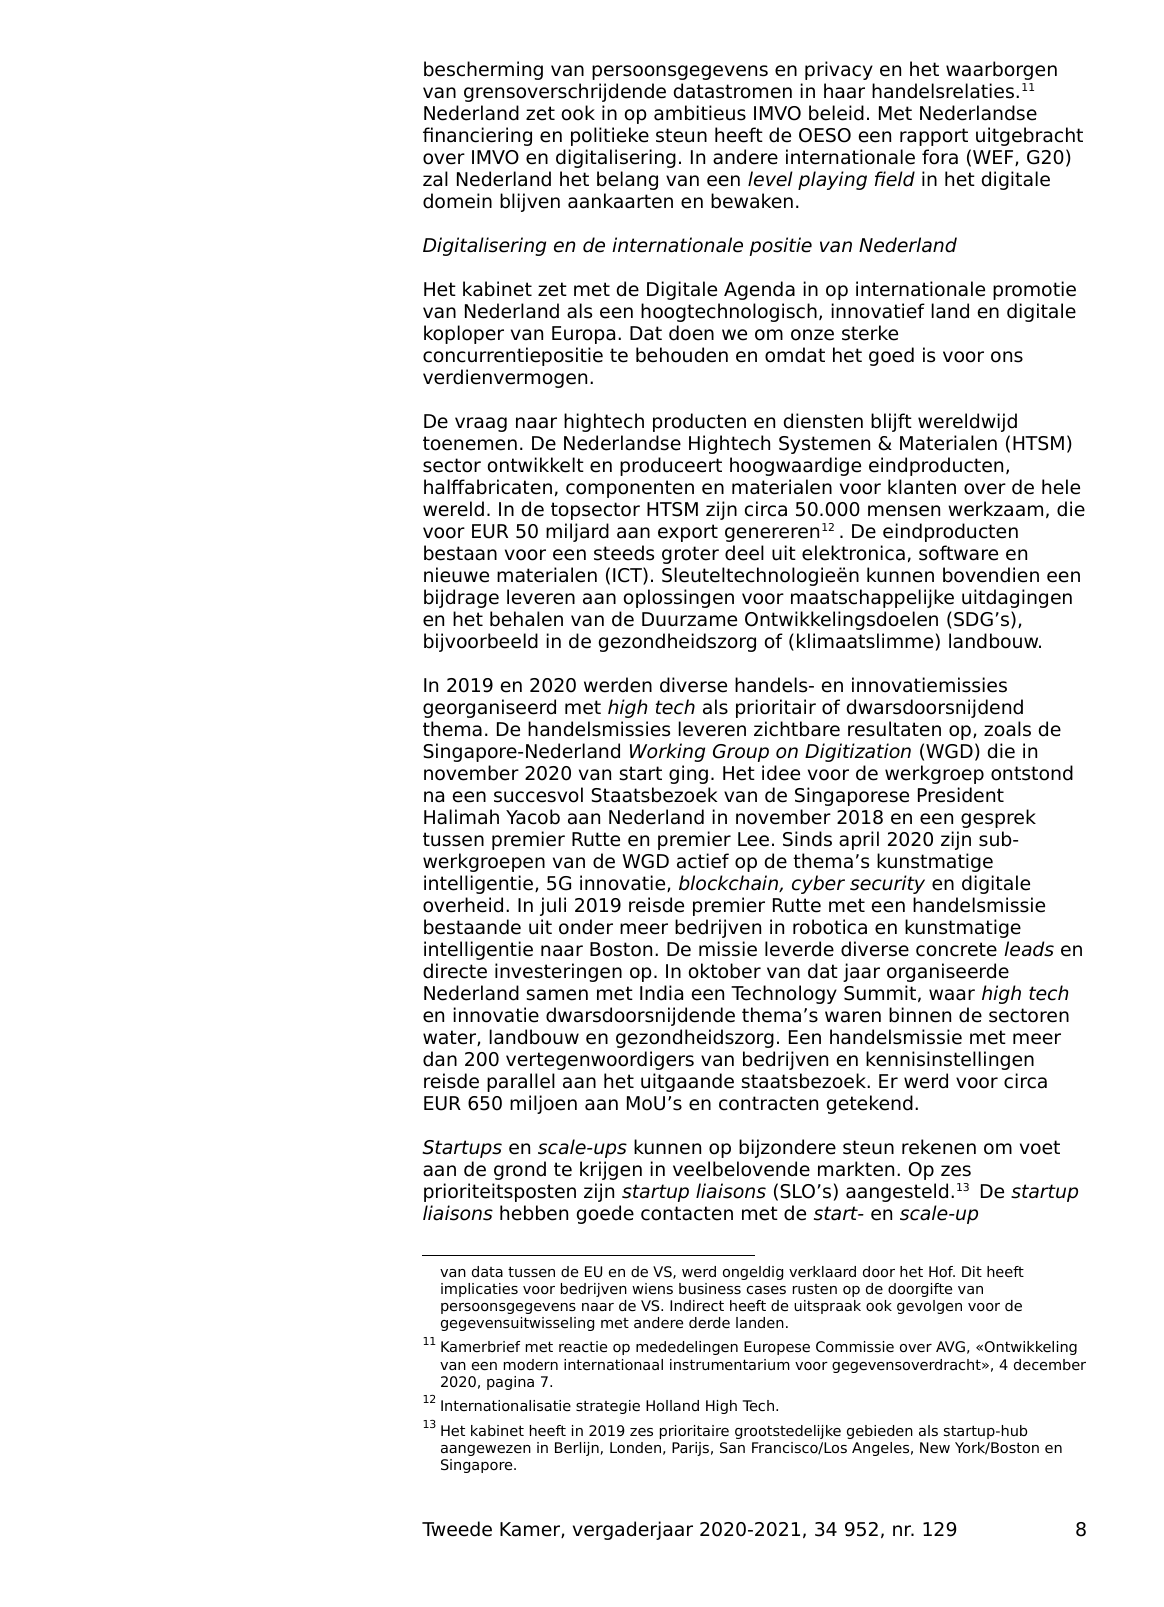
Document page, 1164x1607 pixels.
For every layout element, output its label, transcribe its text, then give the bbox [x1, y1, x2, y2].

text In 2019 en 2020 werden diverse handels- en innovatiemissies georganiseerd met high tech als prioritair of dwarsdoorsnijdend thema. De handelsmissies leveren zichtbare resultaten op, zoals de Singapore-Nederland Working Group on Digitization (WGD) die in november 2020 van start ging. Het idee voor de werkgroep ontstond na een succesvol Staatsbezoek van de Singaporese President Halimah Yacob aan Nederland in november 2018 en een gesprek tussen premier Rutte en premier Lee. Sinds april 2020 zijn sub-werkgroepen van de WGD actief op de thema’s kunstmatige intelligentie, 5G innovatie, blockchain, cyber security en digitale overheid. In juli 2019 reisde premier Rutte met een handelsmissie bestaande uit onder meer bedrijven in robotica en kunstmatige intelligentie naar Boston. De missie leverde diverse concrete leads en directe investeringen op. In oktober van dat jaar organiseerde Nederland samen met India een Technology Summit, waar high tech en innovatie dwarsdoorsnijdende thema’s waren binnen de sectoren water, landbouw en gezondheidszorg. Een handelsmissie met meer dan 200 vertegenwoordigers van bedrijven en kennisinstellingen reisde parallel aan het uitgaande staatsbezoek. Er werd voor circa EUR 650 miljoen aan MoU’s en contracten getekend. [422, 675, 1087, 1115]
text Het kabinet zet met de Digitale Agenda in op internationale promotie van Nederland als een hoogtechnologisch, innovatief land en digitale koploper van Europa. Dat doen we om onze sterke concurrentiepositie te behouden en omdat het goed is voor ons verdienvermogen. [422, 279, 1087, 389]
text De vraag naar hightech producten en diensten blijft wereldwijd toenemen. De Nederlandse Hightech Systemen & Materialen (HTSM) sector ontwikkelt en produceert hoogwaardige eindproducten, halffabricaten, componenten en materialen voor klanten over de hele wereld. In de topsector HTSM zijn circa 50.000 mensen werkzaam, die voor EUR 50 miljard aan export genereren. De eindproducten bestaan voor een steeds groter deel uit elektronica, software en nieuwe materialen (ICT). Sleuteltechnologieën kunnen bovendien een bijdrage leveren aan oplossingen voor maatschappelijke uitdagingen en het behalen van de Duurzame Ontwikkelingsdoelen (SDG’s), bijvoorbeeld in de gezondheidszorg of (klimaatslimme) landbouw. [422, 411, 1087, 653]
text Startups en scale-ups kunnen op bijzondere steun rekenen om voet aan de grond te krijgen in veelbelovende markten. Op zes prioriteitsposten zijn startup liaisons (SLO’s) aangesteld. De startup liaisons hebben goede contacten met de start- en scale-up [422, 1137, 1087, 1225]
text Het kabinet heeft in 2019 zes prioritaire grootstedelijke gebieden als startup-hub aangewezen in Berlijn, Londen, Parijs, San Francisco/Los Angeles, New York/Boston en Singapore. [422, 1418, 1087, 1474]
text bescherming van persoonsgegevens en privacy en het waarborgen van grensoverschrijdende datastromen in haar handelsrelaties. Nederland zet ook in op ambitieus IMVO beleid. Met Nederlandse financiering en politieke steun heeft de OESO een rapport uitgebracht over IMVO en digitalisering. In andere internationale fora (WEF, G20) zal Nederland het belang van een level playing field in het digitale domein blijven aankaarten en bewaken. [422, 59, 1087, 213]
text van data tussen de EU en de VS, werd ongeldig verklaard door het Hof. Dit heeft implicaties voor bedrijven wiens business cases rusten op de doorgifte van persoonsgegevens naar de VS. Indirect heeft de uitspraak ook gevolgen voor de gegevensuitwisseling met andere derde landen. [422, 1264, 1087, 1332]
text Kamerbrief met reactie op mededelingen Europese Commissie over AVG, «Ontwikkeling van een modern internationaal instrumentarium voor gegevensoverdracht», 4 december 2020, pagina 7. [422, 1335, 1087, 1391]
text Internationalisatie strategie Holland High Tech. [422, 1393, 1087, 1416]
subtitle Digitalisering en de internationale positie van Nederland [422, 235, 1087, 257]
